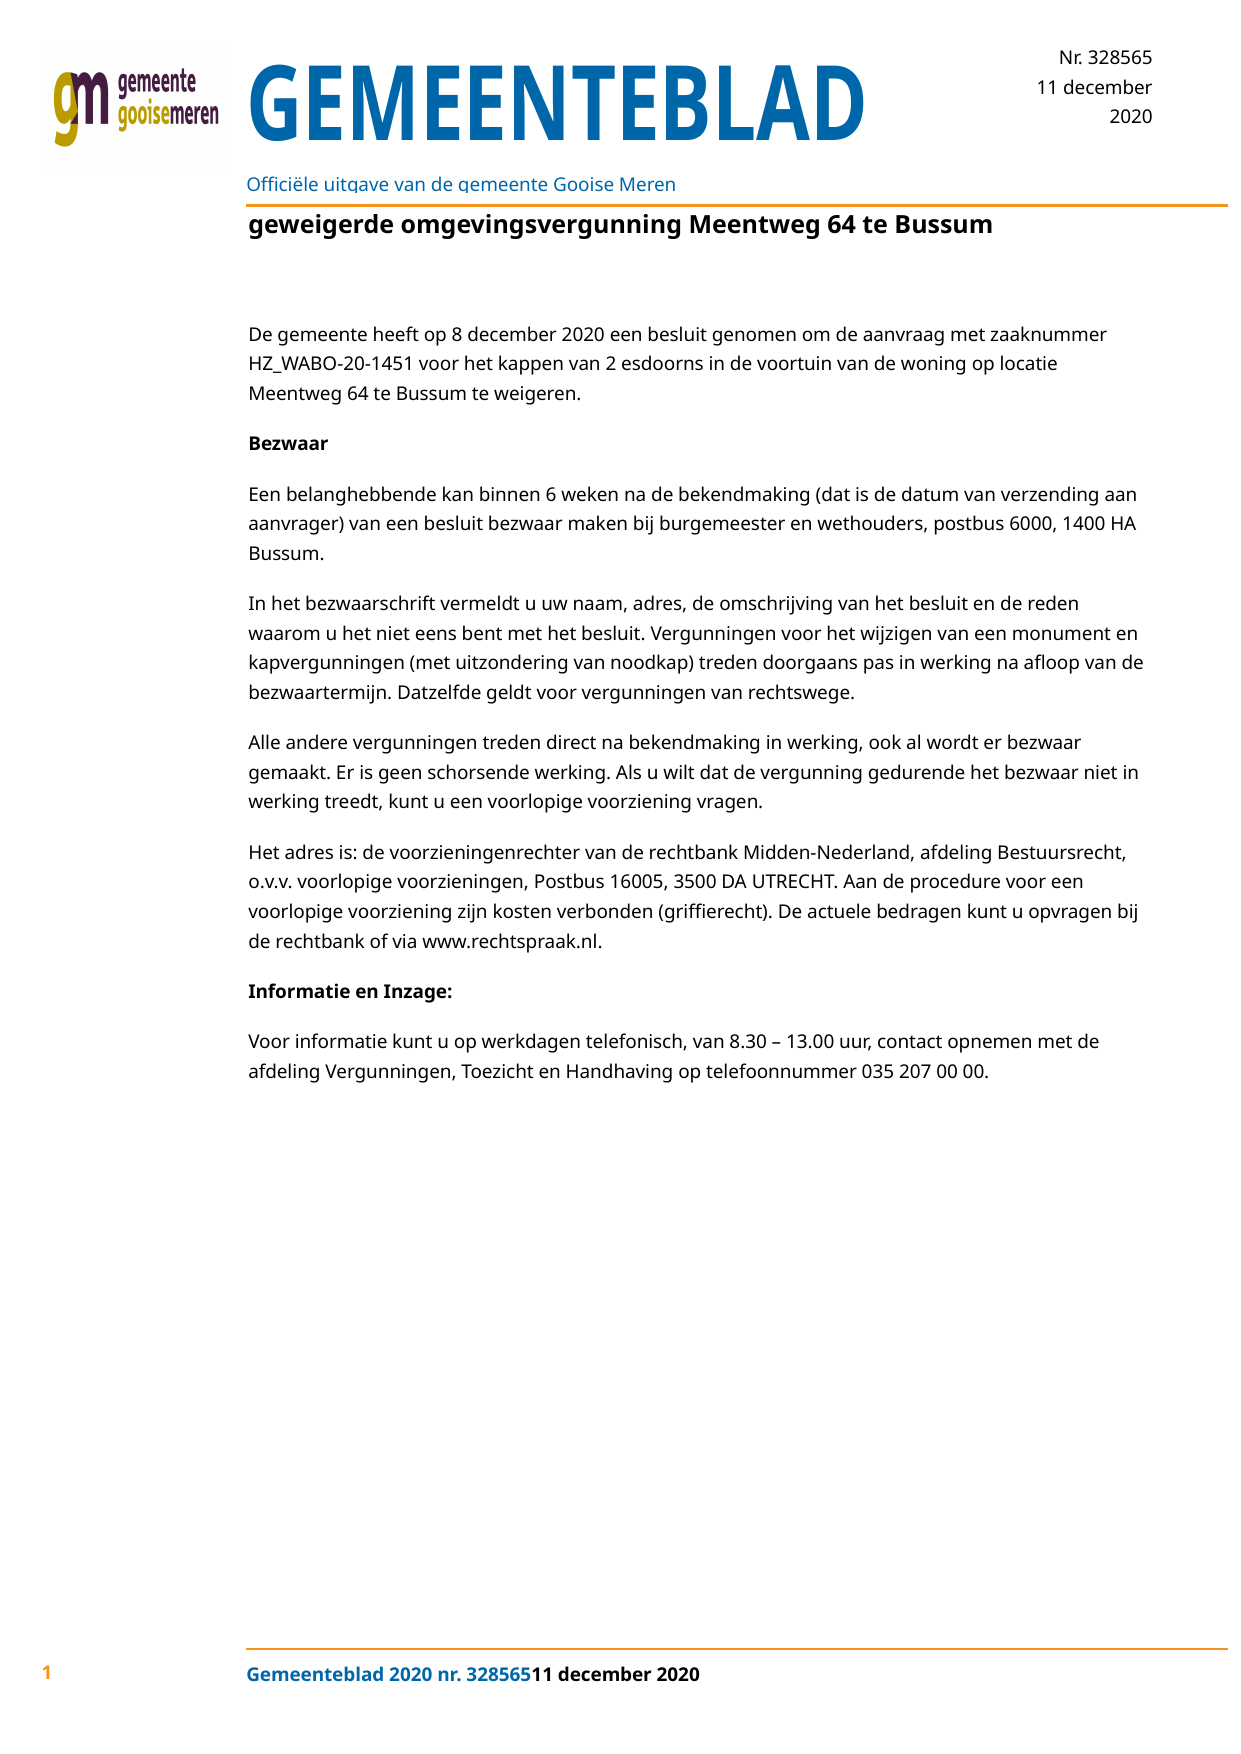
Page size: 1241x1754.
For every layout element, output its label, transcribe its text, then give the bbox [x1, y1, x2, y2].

text Het adres is: de voorzieningenrechter van de rechtbank Midden-Nederland, afdeling Bestuursrecht, o.v.v. voorlopige voorzieningen, Postbus 16005, 3500 DA UTRECHT. Aan de procedure voor een voorlopige voorziening zijn kosten verbonden (griffierecht). De actuele bedragen kunt u opvragen bij de rechtbank of via www.rechtspraak.nl. [248, 839, 1152, 953]
text In het bezwaarschrift vermeldt u uw naam, adres, de omschrijving van het besluit en de reden waarom u het niet eens bent met het besluit. Vergunningen voor het wijzigen van een monument en kapvergunningen (met uitzondering van noodkap) treden doorgaans pas in werking na afloop van de bezwaartermijn. Datzelfde geldt voor vergunningen van rechtswege. [248, 590, 1152, 705]
text geweigerde omgevingsvergunning Meentweg 64 te Bussum [248, 207, 1152, 241]
text Bezwaar [248, 430, 1152, 456]
text Alle andere vergunningen treden direct na bekendmaking in werking, ook al wordt er bezwaar gemaakt. Er is geen schorsende werking. Als u wilt dat de vergunning gedurende het bezwaar niet in werking treedt, kunt u een voorlopige voorziening vragen. [248, 729, 1152, 814]
text De gemeente heeft op 8 december 2020 een besluit genomen om de aanvraag met zaaknummer HZ_WABO-20-1451 voor het kappen van 2 esdoorns in de voortuin van de woning op locatie Meentweg 64 te Bussum te weigeren. [248, 321, 1152, 406]
text Voor informatie kunt u op werkdagen telefonisch, van 8.30 – 13.00 uur, contact opnemen met de afdeling Vergunningen, Toezicht en Handhaving op telefoonnummer 035 207 00 00. [248, 1029, 1152, 1084]
picture [41, 47, 231, 172]
text Informatie en Inzage: [248, 978, 1152, 1004]
text Een belanghebbende kan binnen 6 weken na de bekendmaking (dat is de datum van verzending aan aanvrager) van een besluit bezwaar maken bij burgemeester en wethouders, postbus 6000, 1400 HA Bussum. [248, 481, 1152, 566]
